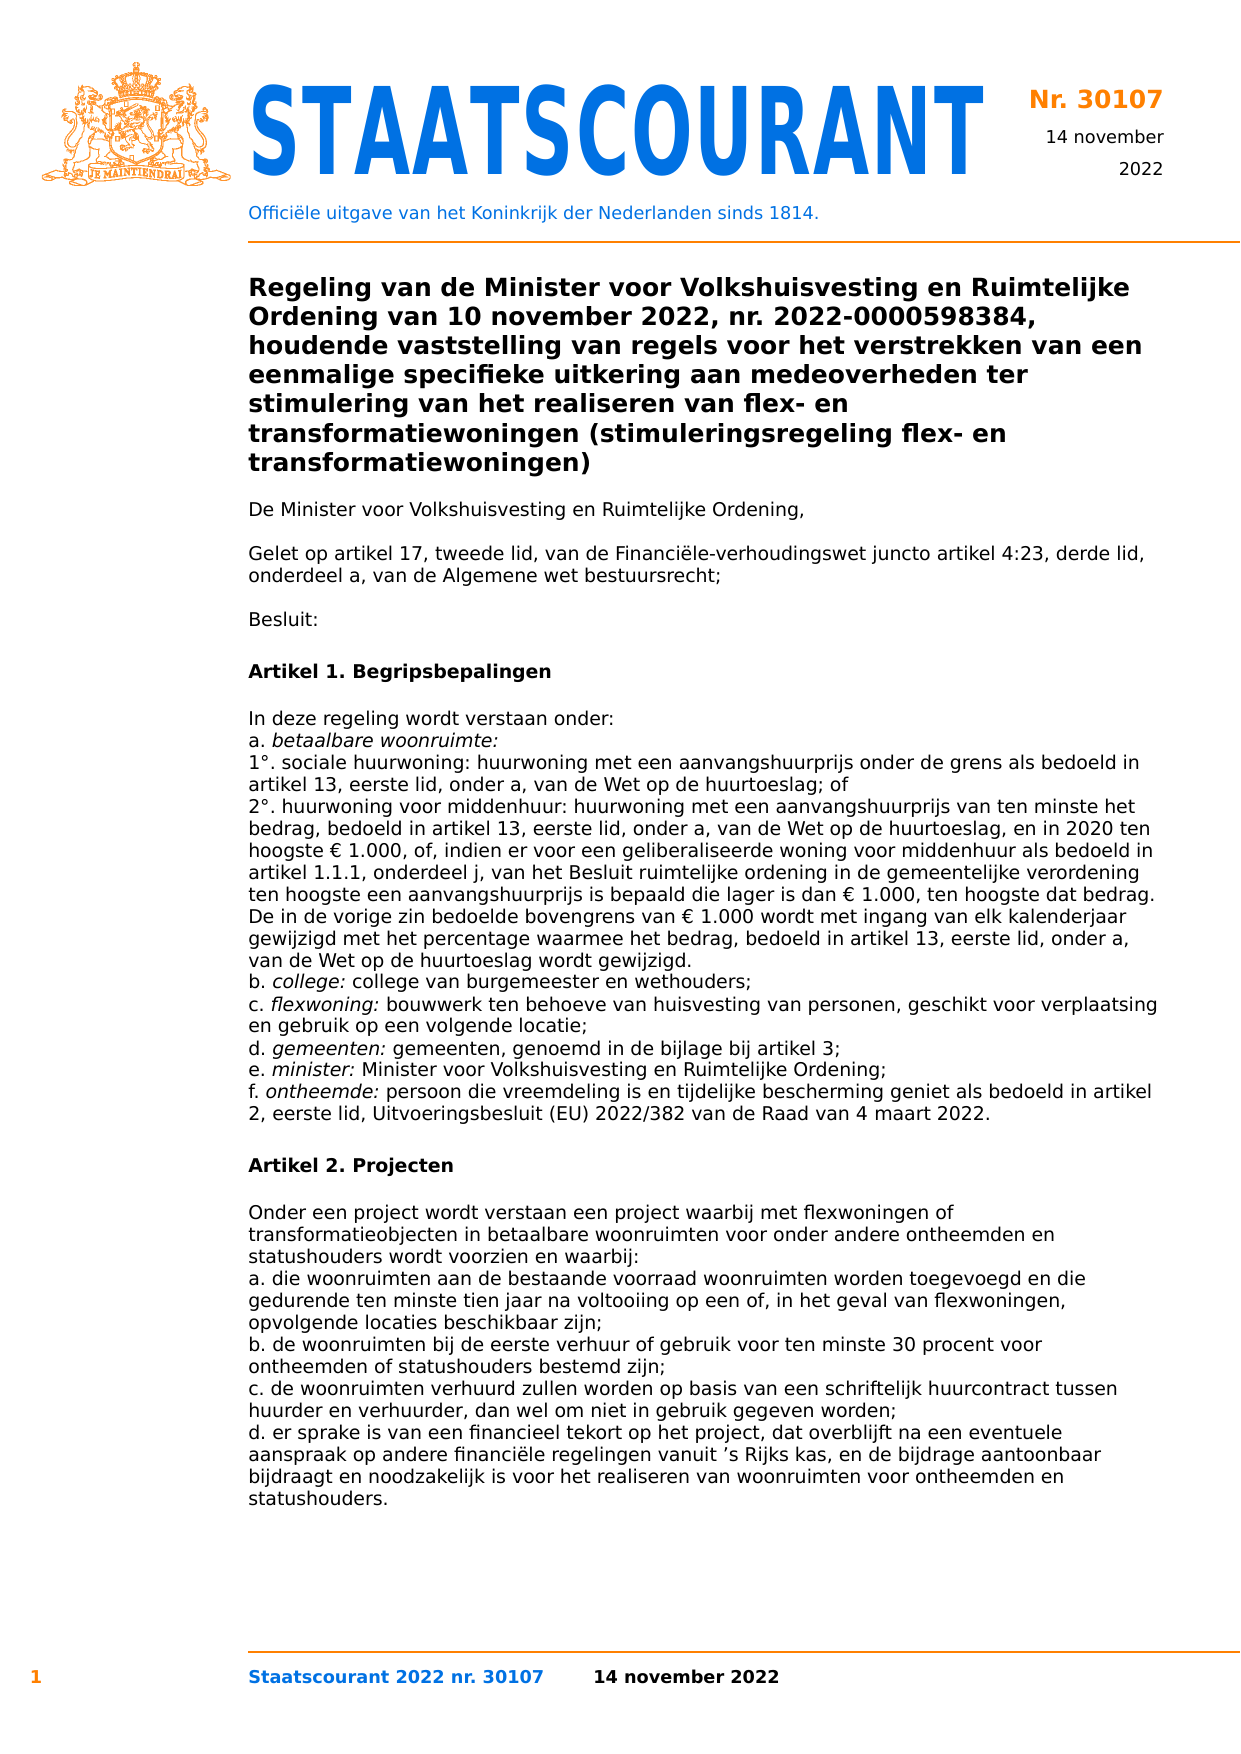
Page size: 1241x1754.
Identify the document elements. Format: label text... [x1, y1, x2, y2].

text In deze regeling wordt verstaan onder: [248, 708, 1163, 730]
text d. er sprake is van een financieel tekort op het project, dat overblijft na een eventuele aanspraak op andere financiële regelingen vanuit ’s Rijks kas, en de bijdrage aantoonbaar bijdraagt en noodzakelijk is voor het realiseren van woonruimten voor ontheemden en statushouders. [248, 1422, 1163, 1510]
subtitle Artikel 2. Projecten [248, 1155, 1163, 1177]
table_cell 14 november [998, 121, 1240, 153]
subtitle Regeling van de Minister voor Volkshuisvesting en Ruimtelijke Ordening van 10 november 2022, nr. 2022-0000598384, houdende vaststelling van regels voor het verstrekken van een eenmalige specifieke uitkering aan medeoverheden ter stimulering van het realiseren van flex- en transformatiewoningen (stimuleringsregeling flex- en transformatiewoningen) [248, 273, 1163, 477]
table_header STAATSCOURANT [248, 62, 998, 203]
text b. de woonruimten bij de eerste verhuur of gebruik voor ten minste 30 procent voor ontheemden of statushouders bestemd zijn; [248, 1334, 1163, 1378]
text c. flexwoning: bouwwerk ten behoeve van huisvesting van personen, geschikt voor verplaatsing en gebruik op een volgende locatie; [248, 993, 1163, 1037]
text Onder een project wordt verstaan een project waarbij met flexwoningen of transformatieobjecten in betaalbare woonruimten voor onder andere ontheemden en statushouders wordt voorzien en waarbij: [248, 1202, 1163, 1268]
text 1°. sociale huurwoning: huurwoning met een aanvangshuurprijs onder de grens als bedoeld in artikel 13, eerste lid, onder a, van de Wet op de huurtoeslag; of [248, 752, 1163, 796]
subtitle Artikel 1. Begripsbepalingen [248, 661, 1163, 683]
text Gelet op artikel 17, tweede lid, van de Financiële-verhoudingswet juncto artikel 4:23, derde lid, onderdeel a, van de Algemene wet bestuursrecht; [248, 543, 1163, 587]
table_header Nr. 30107 [998, 62, 1240, 121]
text c. de woonruimten verhuurd zullen worden op basis van een schriftelijk huurcontract tussen huurder en verhuurder, dan wel om niet in gebruik gegeven worden; [248, 1378, 1163, 1422]
table_cell Officiële uitgave van het Koninkrijk der Nederlanden sinds 1814. [248, 203, 1240, 241]
table_header [25, 62, 248, 241]
text b. college: college van burgemeester en wethouders; [248, 971, 1163, 993]
text a. betaalbare woonruimte: [248, 730, 1163, 752]
text a. die woonruimten aan de bestaande voorraad woonruimten worden toegevoegd en die gedurende ten minste tien jaar na voltooiing op een of, in het geval van flexwoningen, opvolgende locaties beschikbaar zijn; [248, 1268, 1163, 1334]
table_cell 2022 [998, 153, 1240, 203]
text f. ontheemde: persoon die vreemdeling is en tijdelijke bescherming geniet als bedoeld in artikel 2, eerste lid, Uitvoeringsbesluit (EU) 2022/382 van de Raad van 4 maart 2022. [248, 1081, 1163, 1125]
text d. gemeenten: gemeenten, genoemd in de bijlage bij artikel 3; [248, 1037, 1163, 1059]
picture [41, 62, 231, 186]
text e. minister: Minister voor Volkshuisvesting en Ruimtelijke Ordening; [248, 1059, 1163, 1081]
text Besluit: [248, 609, 1163, 631]
text De Minister voor Volkshuisvesting en Ruimtelijke Ordening, [248, 499, 1163, 521]
text 2°. huurwoning voor middenhuur: huurwoning met een aanvangshuurprijs van ten minste het bedrag, bedoeld in artikel 13, eerste lid, onder a, van de Wet op de huurtoeslag, en in 2020 ten hoogste € 1.000, of, indien er voor een geliberaliseerde woning voor middenhuur als bedoeld in artikel 1.1.1, onderdeel j, van het Besluit ruimtelijke ordening in de gemeentelijke verordening ten hoogste een aanvangshuurprijs is bepaald die lager is dan € 1.000, ten hoogste dat bedrag. De in de vorige zin bedoelde bovengrens van € 1.000 wordt met ingang van elk kalenderjaar gewijzigd met het percentage waarmee het bedrag, bedoeld in artikel 13, eerste lid, onder a, van de Wet op de huurtoeslag wordt gewijzigd. [248, 796, 1163, 971]
